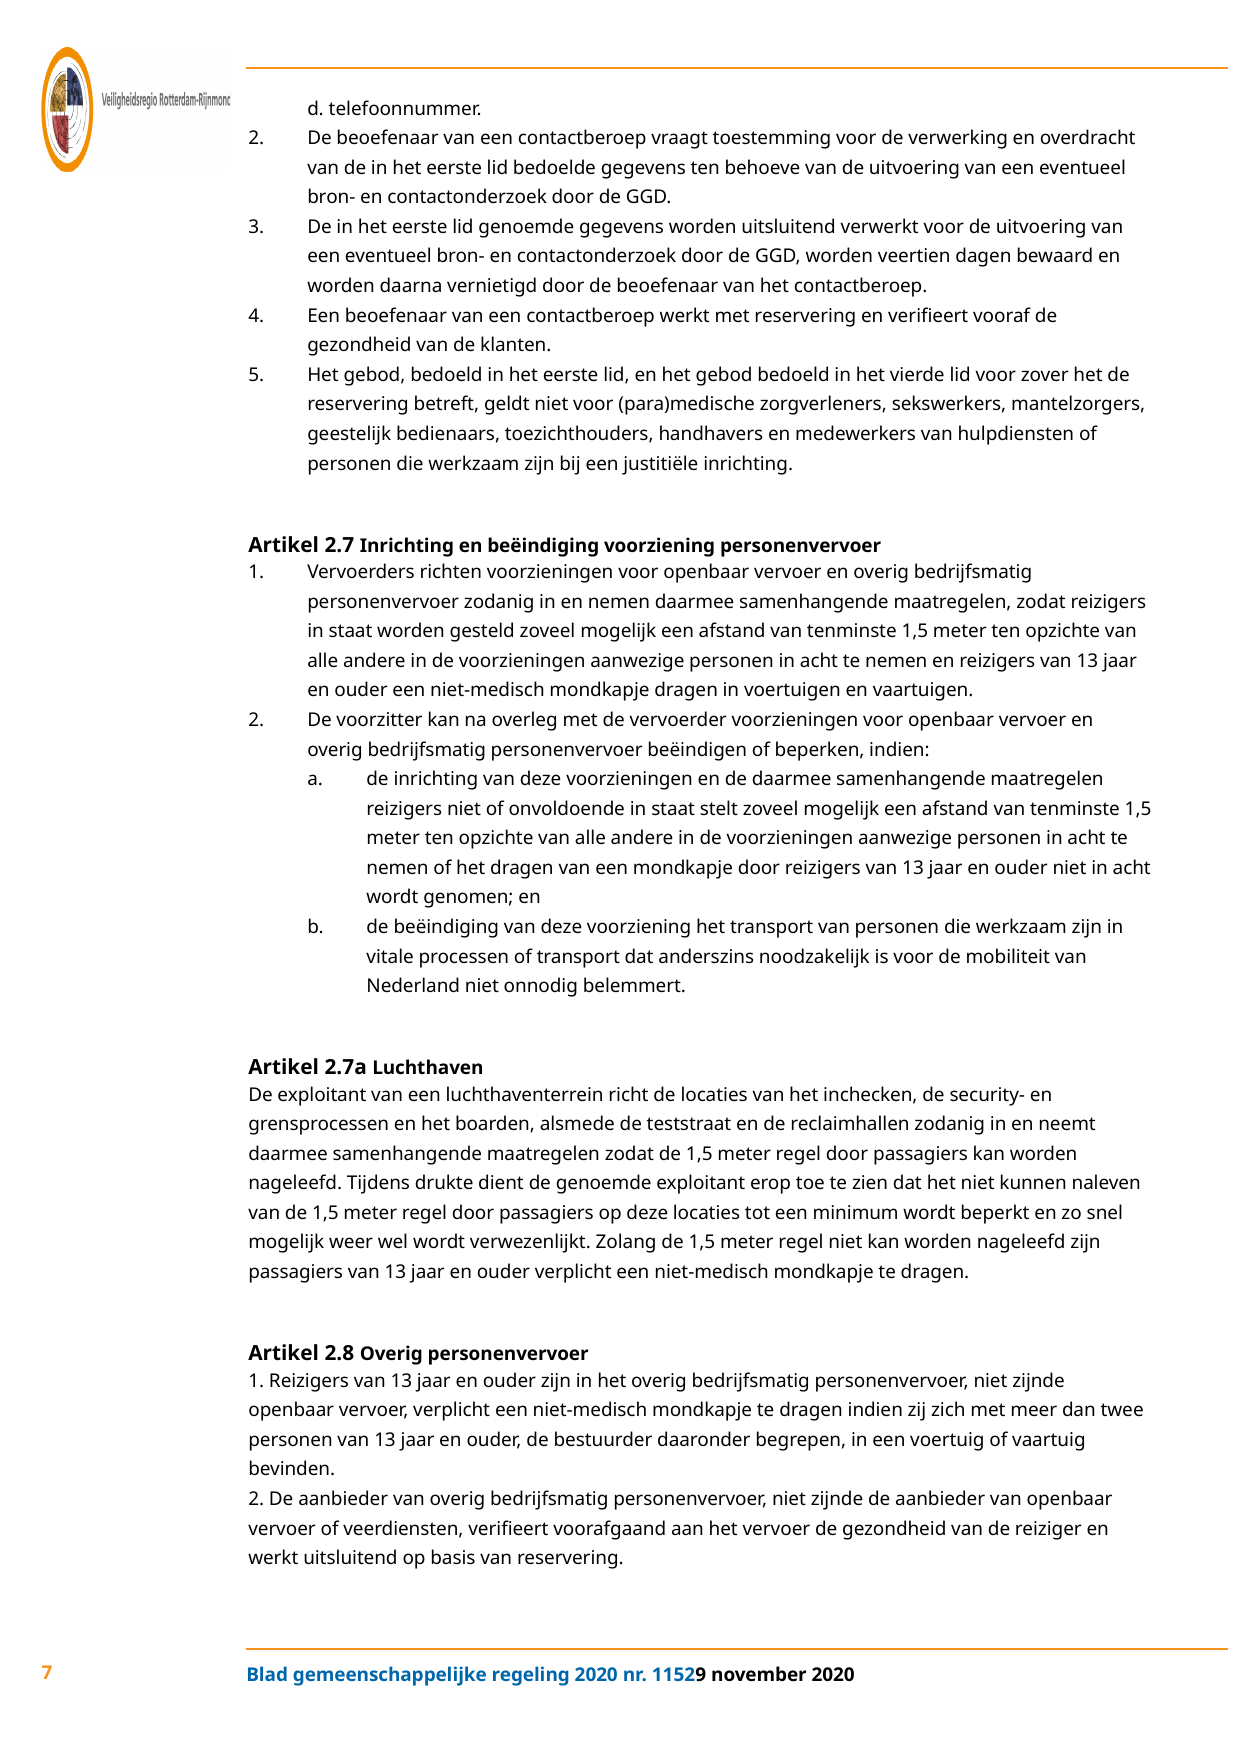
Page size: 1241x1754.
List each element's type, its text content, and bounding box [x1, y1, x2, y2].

list de inrichting van deze voorzieningen en de daarmee samenhangende maatregelen reizigers niet of onvoldoende in staat stelt zoveel mogelijk een afstand van tenminste 1,5 meter ten opzichte van alle andere in de voorzieningen aanwezige personen in acht te nemen of het dragen van een mondkapje door reizigers van 13 jaar en ouder niet in acht wordt genomen; en [307, 765, 1152, 909]
list De beoefenaar van een contactberoep vraagt toestemming voor de verwerking en overdracht van de in het eerste lid bedoelde gegevens ten behoeve van de uitvoering van een eventueel bron- en contactonderzoek door de GGD. [248, 124, 1152, 209]
text Artikel 2.7 Inrichting en beëindiging voorziening personenvervoer [248, 530, 1152, 558]
text Artikel 2.7a Luchthaven [248, 1052, 1152, 1081]
list De voorzitter kan na overleg met de vervoerder voorzieningen voor openbaar vervoer en overig bedrijfsmatig personenvervoer beëindigen of beperken, indien: [248, 706, 1152, 761]
text Artikel 2.8 Overig personenvervoer [248, 1338, 1152, 1367]
list Vervoerders richten voorzieningen voor openbaar vervoer en overig bedrijfsmatig personenvervoer zodanig in en nemen daarmee samenhangende maatregelen, zodat reizigers in staat worden gesteld zoveel mogelijk een afstand van tenminste 1,5 meter ten opzichte van alle andere in de voorzieningen aanwezige personen in acht te nemen en reizigers van 13 jaar en ouder een niet-medisch mondkapje dragen in voertuigen en vaartuigen. [248, 558, 1152, 702]
text 2. De aanbieder van overig bedrijfsmatig personenvervoer, niet zijnde de aanbieder van openbaar vervoer of veerdiensten, verifieert voorafgaand aan het vervoer de gezondheid van de reiziger en werkt uitsluitend op basis van reservering. [248, 1485, 1152, 1570]
list d. telefoonnummer. [248, 95, 1152, 121]
text De exploitant van een luchthaventerrein richt de locaties van het inchecken, de security- en grensprocessen en het boarden, alsmede de teststraat en de reclaimhallen zodanig in en neemt daarmee samenhangende maatregelen zodat de 1,5 meter regel door­ passagiers kan worden nageleefd. Tijdens drukte dient de genoemde exploitant erop toe te zien dat het niet kunnen naleven van de 1,5 meter regel door passagiers op deze locaties tot een minimum wordt beperkt en zo snel mogelijk weer wel wordt verwezenlijkt. Zolang de 1,5 meter regel niet kan worden nageleefd zijn passagiers van 13 jaar en ouder verplicht een niet-medisch mondkapje te dragen. [248, 1081, 1152, 1284]
list Een beoefenaar van een contactberoep werkt met reservering en verifieert vooraf de gezondheid van de klanten. [248, 302, 1152, 357]
list Het gebod, bedoeld in het eerste lid, en het gebod bedoeld in het vierde lid voor zover het de reservering betreft, geldt niet voor (para)medische zorgverleners, sekswerkers, mantelzorgers, geestelijk bedienaars, toezichthouders, handhavers en medewerkers van hulpdiensten of personen die werkzaam zijn bij een justitiële inrichting. [248, 361, 1152, 476]
picture [41, 47, 231, 172]
text 1. Reizigers van 13 jaar en ouder zijn in het overig bedrijfsmatig personenvervoer, niet zijnde openbaar vervoer, verplicht een niet-medisch mondkapje te dragen indien zij zich met meer dan twee personen van 13 jaar en ouder, de bestuurder daaronder begrepen, in een voertuig of vaartuig bevinden. [248, 1367, 1152, 1481]
list de beëindiging van deze voorziening het transport van personen die werkzaam zijn in vitale processen of transport dat anderszins noodzakelijk is voor de mobiliteit van Nederland niet onnodig belemmert. [307, 913, 1152, 998]
list De in het eerste lid genoemde gegevens worden uitsluitend verwerkt voor de uitvoering van een eventueel bron- en contactonderzoek door de GGD, worden veertien dagen bewaard en worden daarna vernietigd door de beoefenaar van het contactberoep. [248, 213, 1152, 298]
